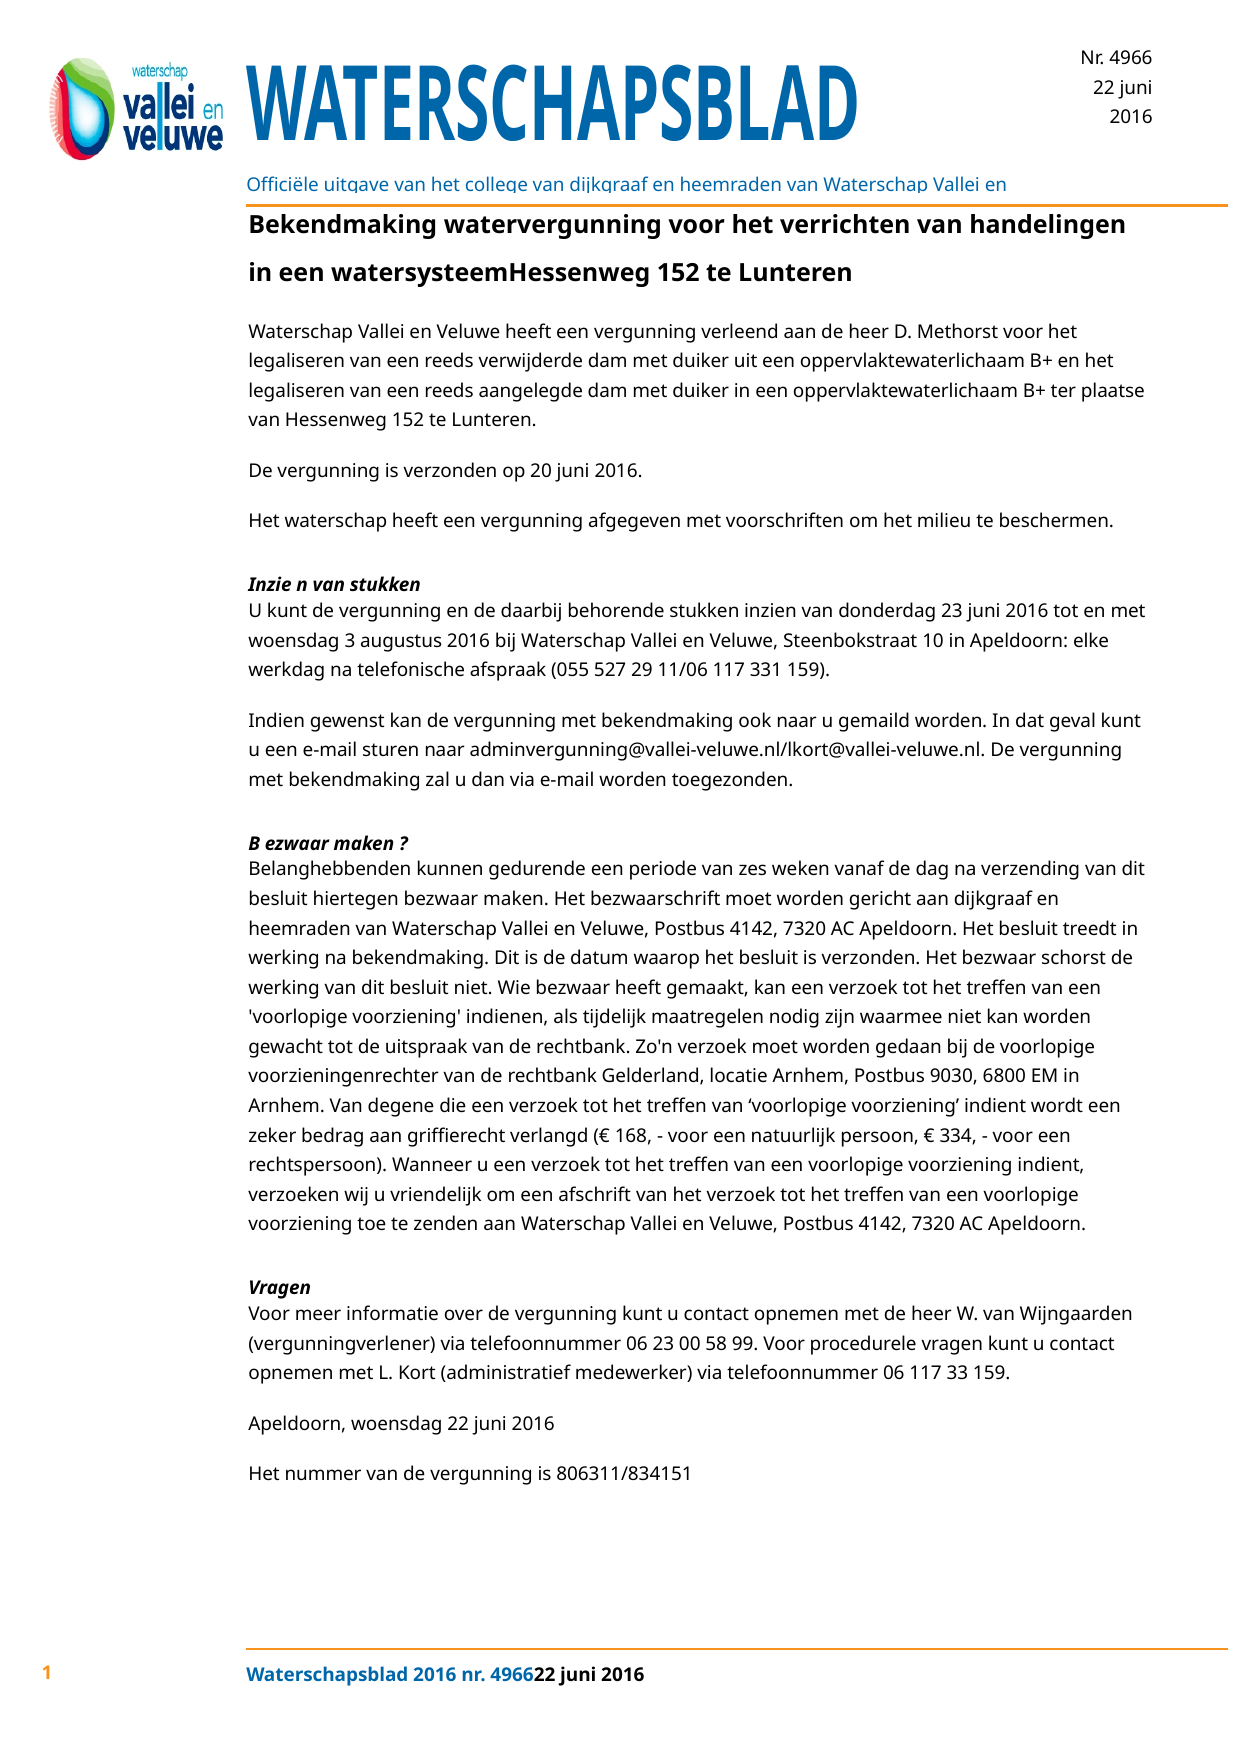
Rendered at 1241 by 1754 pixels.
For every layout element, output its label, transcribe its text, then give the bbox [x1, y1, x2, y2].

text Inzie n van stukken [248, 571, 1152, 597]
text Belanghebbenden kunnen gedurende een periode van zes weken vanaf de dag na verzending van dit besluit hiertegen bezwaar maken. Het bezwaarschrift moet worden gericht aan dijkgraaf en heemraden van Waterschap Vallei en Veluwe, Postbus 4142, 7320 AC Apeldoorn. Het besluit treedt in werking na bekendmaking. Dit is de datum waarop het besluit is verzonden. Het bezwaar schorst de werking van dit besluit niet. Wie bezwaar heeft gemaakt, kan een verzoek tot het treffen van een 'voorlopige voorziening' indienen, als tijdelijk maatregelen nodig zijn waarmee niet kan worden gewacht tot de uitspraak van de rechtbank. Zo'n verzoek moet worden gedaan bij de voorlopige voorzieningenrechter van de rechtbank Gelderland, locatie Arnhem, Postbus 9030, 6800 EM in Arnhem. Van degene die een verzoek tot het treffen van ‘voorlopige voorziening’ indient wordt een zeker bedrag aan griffierecht verlangd (€ 168, - voor een natuurlijk persoon, € 334, - voor een rechtspersoon). Wanneer u een verzoek tot het treffen van een voorlopige voorziening indient, verzoeken wij u vriendelijk om een afschrift van het verzoek tot het treffen van een voorlopige voorziening toe te zenden aan Waterschap Vallei en Veluwe, Postbus 4142, 7320 AC Apeldoorn. [248, 856, 1152, 1236]
text U kunt de vergunning en de daarbij behorende stukken inzien van donderdag 23 juni 2016 tot en met woensdag 3 augustus 2016 bij Waterschap Vallei en Veluwe, Steenbokstraat 10 in Apeldoorn: elke werkdag na telefonische afspraak (055 527 29 11/06 117 331 159). [248, 597, 1152, 682]
text Apeldoorn, woensdag 22 juni 2016 [248, 1410, 1152, 1436]
text De vergunning is verzonden op 20 juni 2016. [248, 457, 1152, 483]
text Het nummer van de vergunning is 806311/834151 [248, 1460, 1152, 1486]
text B ezwaar maken ? [248, 830, 1152, 856]
text Indien gewenst kan de vergunning met bekendmaking ook naar u gemaild worden. In dat geval kunt u een e-mail sturen naar adminvergunning@vallei-veluwe.nl/lkort@vallei-veluwe.nl. De vergunning met bekendmaking zal u dan via e-mail worden toegezonden. [248, 707, 1152, 792]
text Bekendmaking watervergunning voor het verrichten van handelingen in een watersysteemHessenweg 152 te Lunteren [248, 207, 1152, 288]
text Waterschap Vallei en Veluwe heeft een vergunning verleend aan de heer D. Methorst voor het legaliseren van een reeds verwijderde dam met duiker uit een oppervlaktewaterlichaam B+ en het legaliseren van een reeds aangelegde dam met duiker in een oppervlaktewaterlichaam B+ ter plaatse van Hessenweg 152 te Lunteren. [248, 318, 1152, 432]
text Het waterschap heeft een vergunning afgegeven met voorschriften om het milieu te beschermen. [248, 507, 1152, 533]
picture [41, 47, 231, 172]
text Vragen [248, 1274, 1152, 1300]
text Voor meer informatie over de vergunning kunt u contact opnemen met de heer W. van Wijngaarden (vergunningverlener) via telefoonnummer 06 23 00 58 99. Voor procedurele vragen kunt u contact opnemen met L. Kort (administratief medewerker) via telefoonnummer 06 117 33 159. [248, 1300, 1152, 1385]
